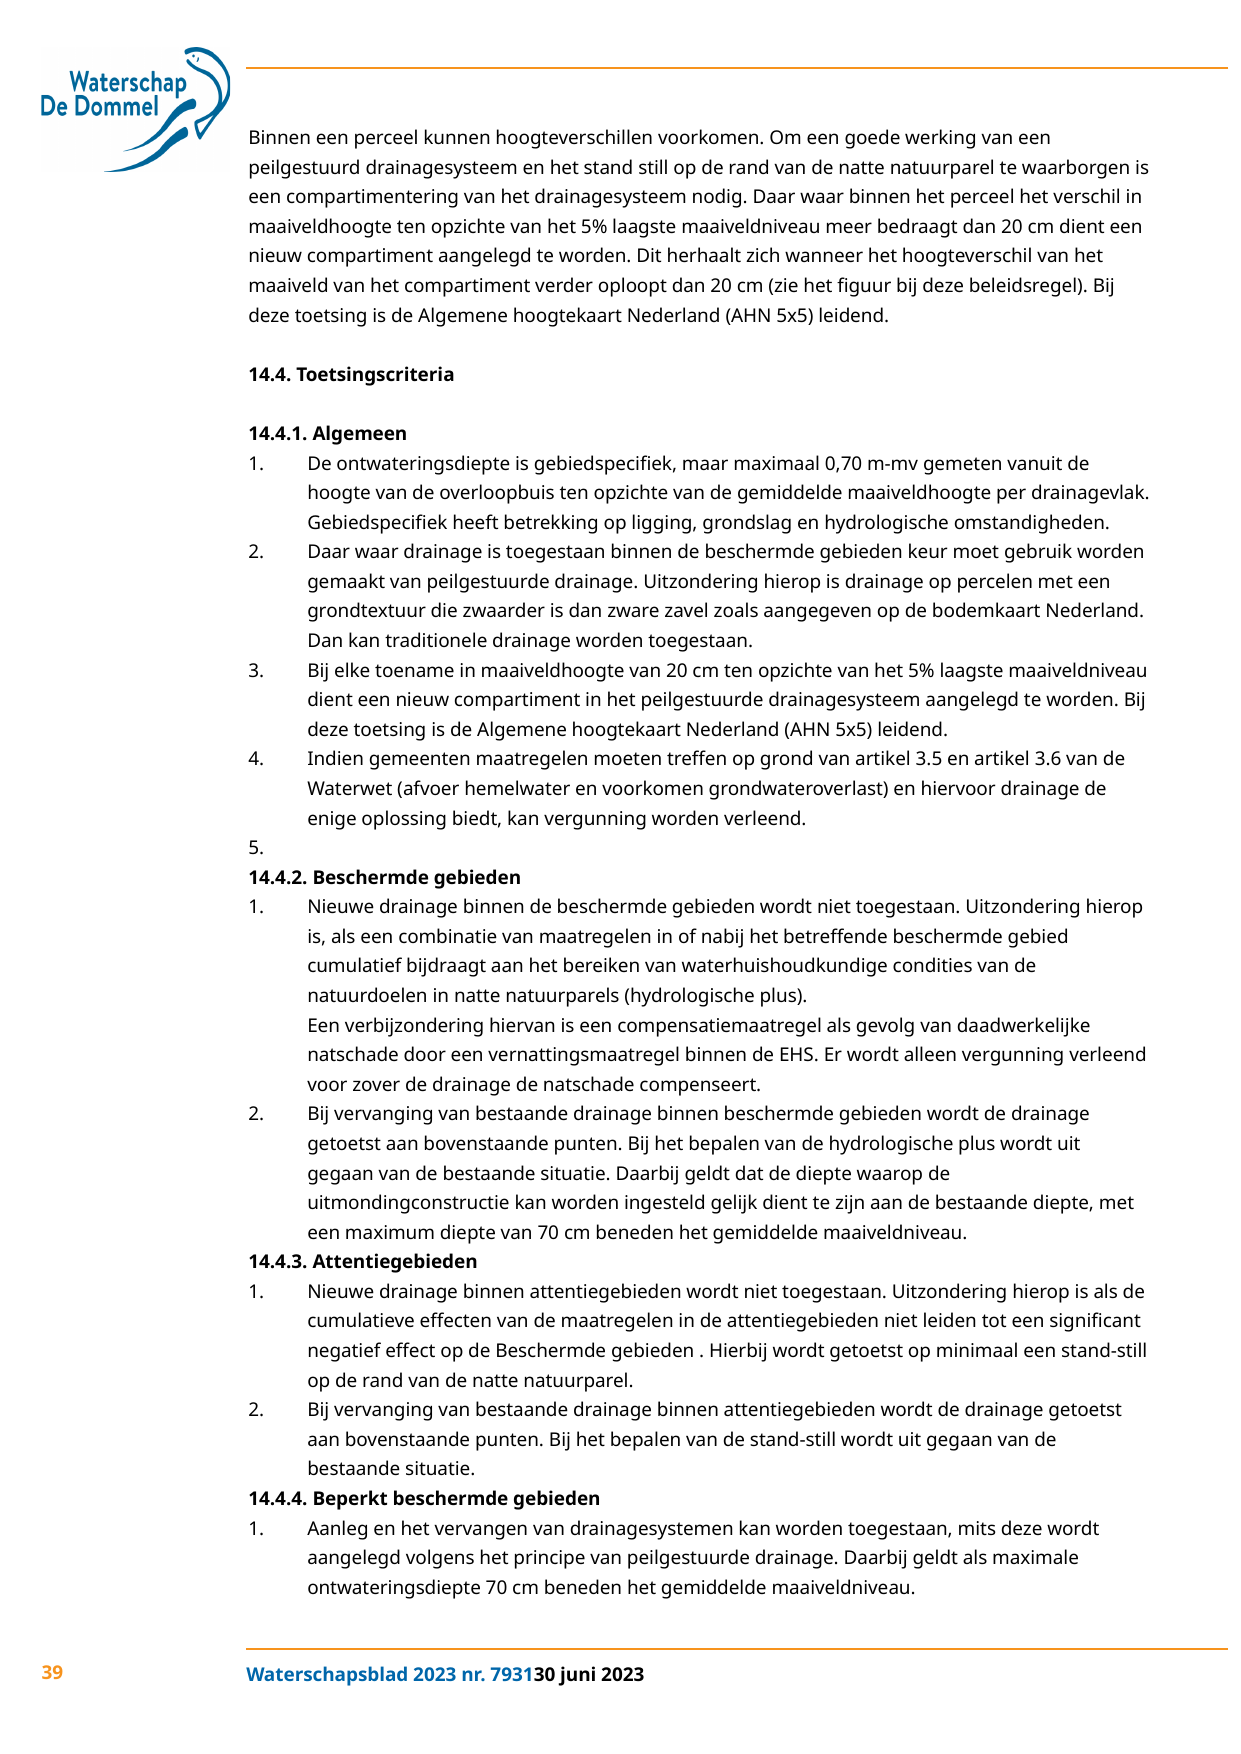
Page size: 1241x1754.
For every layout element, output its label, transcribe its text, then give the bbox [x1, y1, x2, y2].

picture [204, 47, 231, 76]
list Bij vervanging van bestaande drainage binnen beschermde gebieden wordt de drainage getoetst aan bovenstaande punten. Bij het bepalen van de hydrologische plus wordt uit gegaan van de bestaande situatie. Daarbij geldt dat de diepte waarop de uitmondingconstructie kan worden ingesteld gelijk dient te zijn aan de bestaande diepte, met een maximum diepte van 70 cm beneden het gemiddelde maaiveldniveau. [248, 1101, 1152, 1245]
list Bij vervanging van bestaande drainage binnen attentiegebieden wordt de drainage getoetst aan bovenstaande punten. Bij het bepalen van de stand-still wordt uit gegaan van de bestaande situatie. [248, 1396, 1152, 1481]
list Nieuwe drainage binnen attentiegebieden wordt niet toegestaan. Uitzondering hierop is als de cumulatieve effecten van de maatregelen in de attentiegebieden niet leiden tot een significant negatief effect op de Beschermde gebieden . Hierbij wordt getoetst op minimaal een stand-still op de rand van de natte natuurparel. [248, 1278, 1152, 1393]
picture [41, 47, 231, 172]
list Daar waar drainage is toegestaan binnen de beschermde gebieden keur moet gebruik worden gemaakt van peilgestuurde drainage. Uitzondering hierop is drainage op percelen met een grondtextuur die zwaarder is dan zware zavel zoals aangegeven op de bodemkaart Nederland. Dan kan traditionele drainage worden toegestaan. [248, 538, 1152, 653]
list Een verbijzondering hiervan is een compensatiemaatregel als gevolg van daadwerkelijke natschade door een vernattingsmaatregel binnen de EHS. Er wordt alleen vergunning verleend voor zover de drainage de natschade compenseert. [248, 1012, 1152, 1097]
text 14.4.2. Beschermde gebieden [248, 864, 1152, 890]
list Bij elke toename in maaiveldhoogte van 20 cm ten opzichte van het 5% laagste maaiveldniveau dient een nieuw compartiment in het peilgestuurde drainagesysteem aangelegd te worden. Bij deze toetsing is de Algemene hoogtekaart Nederland (AHN 5x5) leidend. [248, 657, 1152, 742]
text Binnen een perceel kunnen hoogteverschillen voorkomen. Om een goede werking van een peilgestuurd drainagesysteem en het stand still op de rand van de natte natuurparel te waarborgen is een compartimentering van het drainagesysteem nodig. Daar waar binnen het perceel het verschil in maaiveldhoogte ten opzichte van het 5% laagste maaiveldniveau meer bedraagt dan 20 cm dient een nieuw compartiment aangelegd te worden. Dit herhaalt zich wanneer het hoogteverschil van het maaiveld van het compartiment verder oploopt dan 20 cm (zie het figuur bij deze beleidsregel). Bij deze toetsing is de Algemene hoogtekaart Nederland (AHN 5x5) leidend. [248, 124, 1152, 328]
list Aanleg en het vervangen van drainagesystemen kan worden toegestaan, mits deze wordt aangelegd volgens het principe van peilgestuurde drainage. Daarbij geldt als maximale ontwateringsdiepte 70 cm beneden het gemiddelde maaiveldniveau. [248, 1515, 1152, 1600]
text 14.4.3. Attentiegebieden [248, 1248, 1152, 1274]
text 14.4.1. Algemeen [248, 420, 1152, 446]
text 14.4.4. Beperkt beschermde gebieden [248, 1485, 1152, 1511]
list De ontwateringsdiepte is gebiedspecifiek, maar maximaal 0,70 m-mv gemeten vanuit de hoogte van de overloopbuis ten opzichte van de gemiddelde maaiveldhoogte per drainagevlak. Gebiedspecifiek heeft betrekking op ligging, grondslag en hydrologische omstandigheden. [248, 450, 1152, 535]
text 14.4. Toetsingscriteria [248, 361, 1152, 387]
list Indien gemeenten maatregelen moeten treffen op grond van artikel 3.5 en artikel 3.6 van de Waterwet (afvoer hemelwater en voorkomen grondwateroverlast) en hiervoor drainage de enige oplossing biedt, kan vergunning worden verleend. [248, 746, 1152, 831]
picture [198, 118, 210, 131]
list Nieuwe drainage binnen de beschermde gebieden wordt niet toegestaan. Uitzondering hierop is, als een combinatie van maatregelen in of nabij het betreffende beschermde gebied cumulatief bijdraagt aan het bereiken van waterhuishoudkundige condities van de natuurdoelen in natte natuurparels (hydrologische plus). [248, 893, 1152, 1008]
picture [45, 99, 51, 111]
